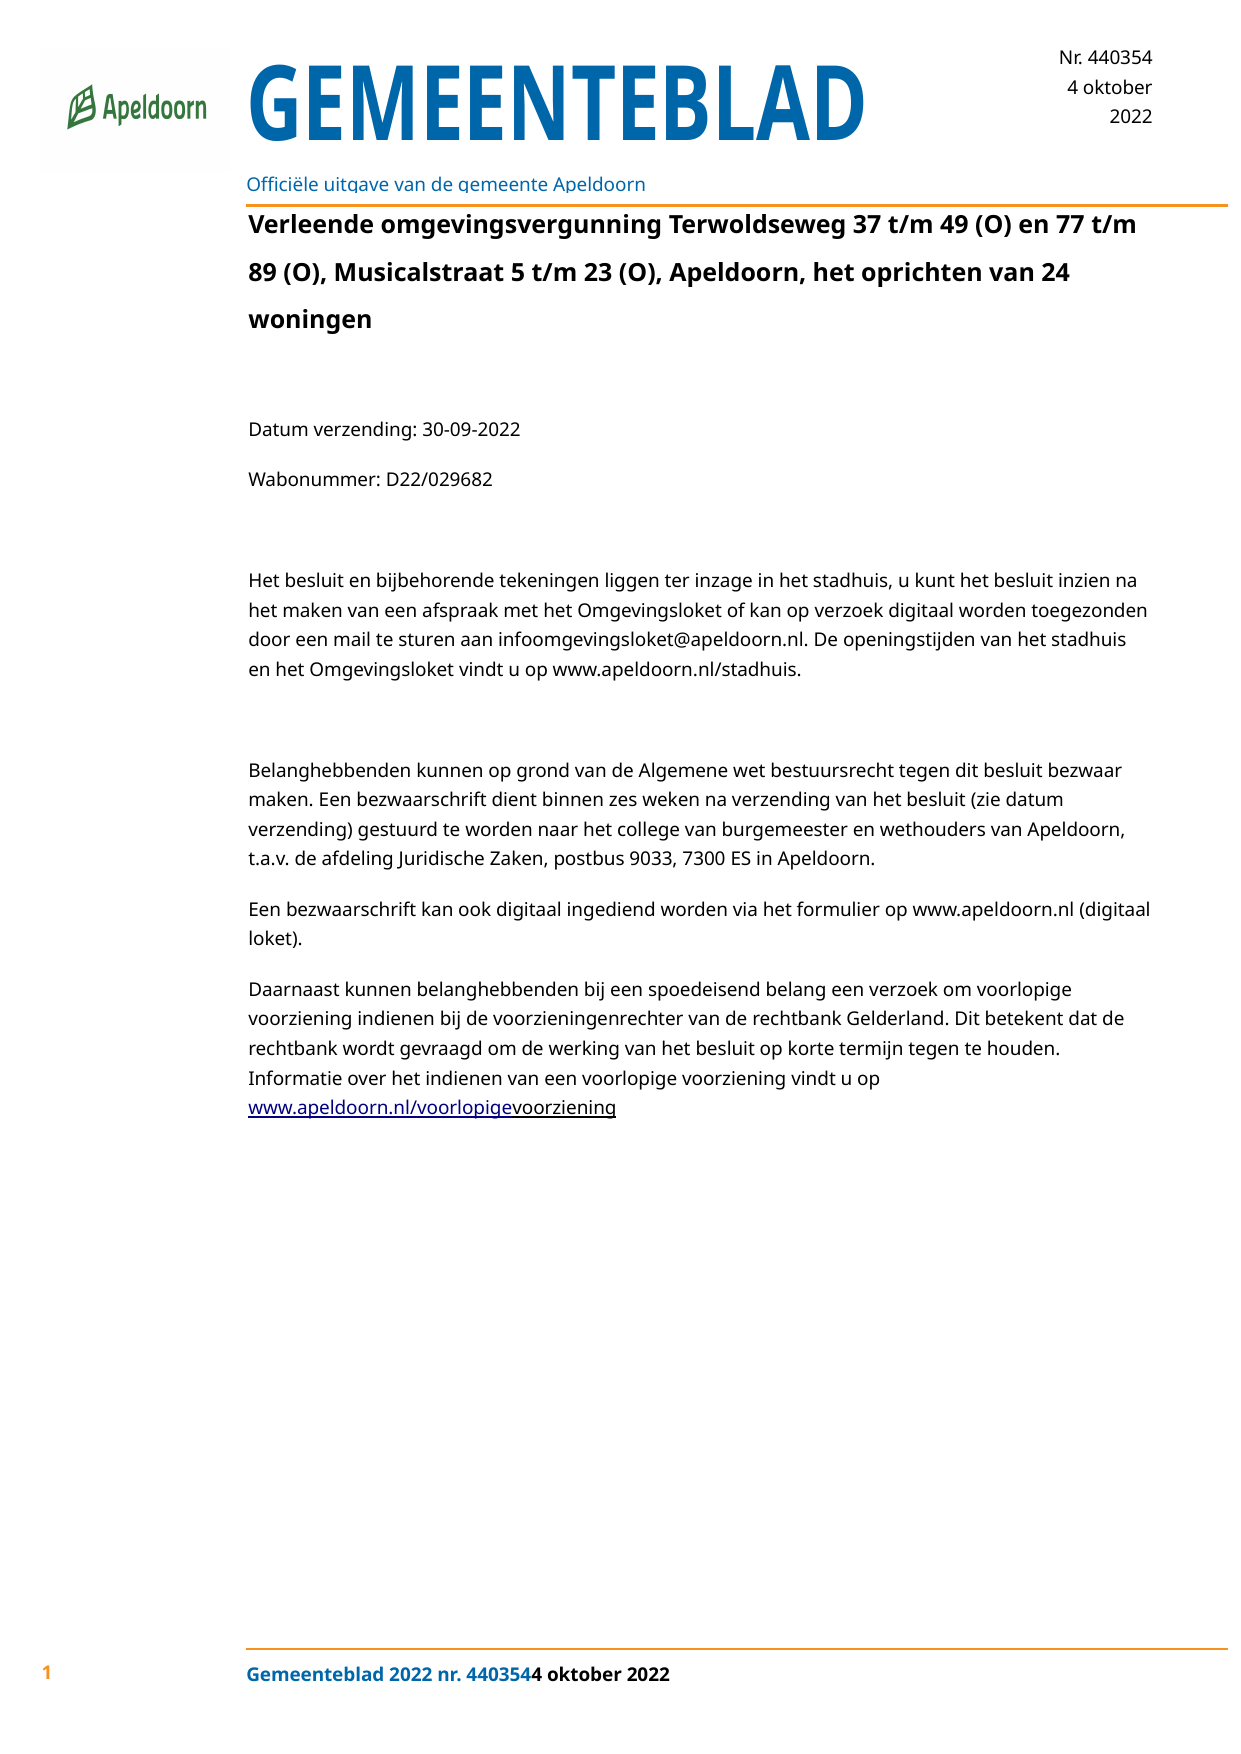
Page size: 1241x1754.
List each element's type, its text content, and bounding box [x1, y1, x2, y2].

text Het besluit en bijbehorende tekeningen liggen ter inzage in het stadhuis, u kunt het besluit inzien na het maken van een afspraak met het Omgevingsloket of kan op verzoek digitaal worden toegezonden door een mail te sturen aan infoomgevingsloket@apeldoorn.nl. De openingstijden van het stadhuis en het Omgevingsloket vindt u op www.apeldoorn.nl/stadhuis. [248, 567, 1152, 682]
text Daarnaast kunnen belanghebbenden bij een spoedeisend belang een verzoek om voorlopige voorziening indienen bij de voorzieningenrechter van de rechtbank Gelderland. Dit betekent dat de rechtbank wordt gevraagd om de werking van het besluit op korte termijn tegen te houden. Informatie over het indienen van een voorlopige voorziening vindt u op www.apeldoorn.nl/voorlopigevoorziening [248, 976, 1152, 1120]
text Verleende omgevingsvergunning Terwoldseweg 37 t/m 49 (O) en 77 t/m 89 (O), Musicalstraat 5 t/m 23 (O), Apeldoorn, het oprichten van 24 woningen [248, 207, 1152, 336]
text Datum verzending: 30-09-2022 [248, 416, 1152, 442]
text Een bezwaarschrift kan ook digitaal ingediend worden via het formulier op www.apeldoorn.nl (digitaal loket). [248, 896, 1152, 951]
text Wabonummer: D22/029682 [248, 466, 1152, 492]
picture [41, 47, 231, 172]
text Belanghebbenden kunnen op grond van de Algemene wet bestuursrecht tegen dit besluit bezwaar maken. Een bezwaarschrift dient binnen zes weken na verzending van het besluit (zie datum verzending) gestuurd te worden naar het college van burgemeester en wethouders van Apeldoorn, t.a.v. de afdeling Juridische Zaken, postbus 9033, 7300 ES in Apeldoorn. [248, 757, 1152, 871]
